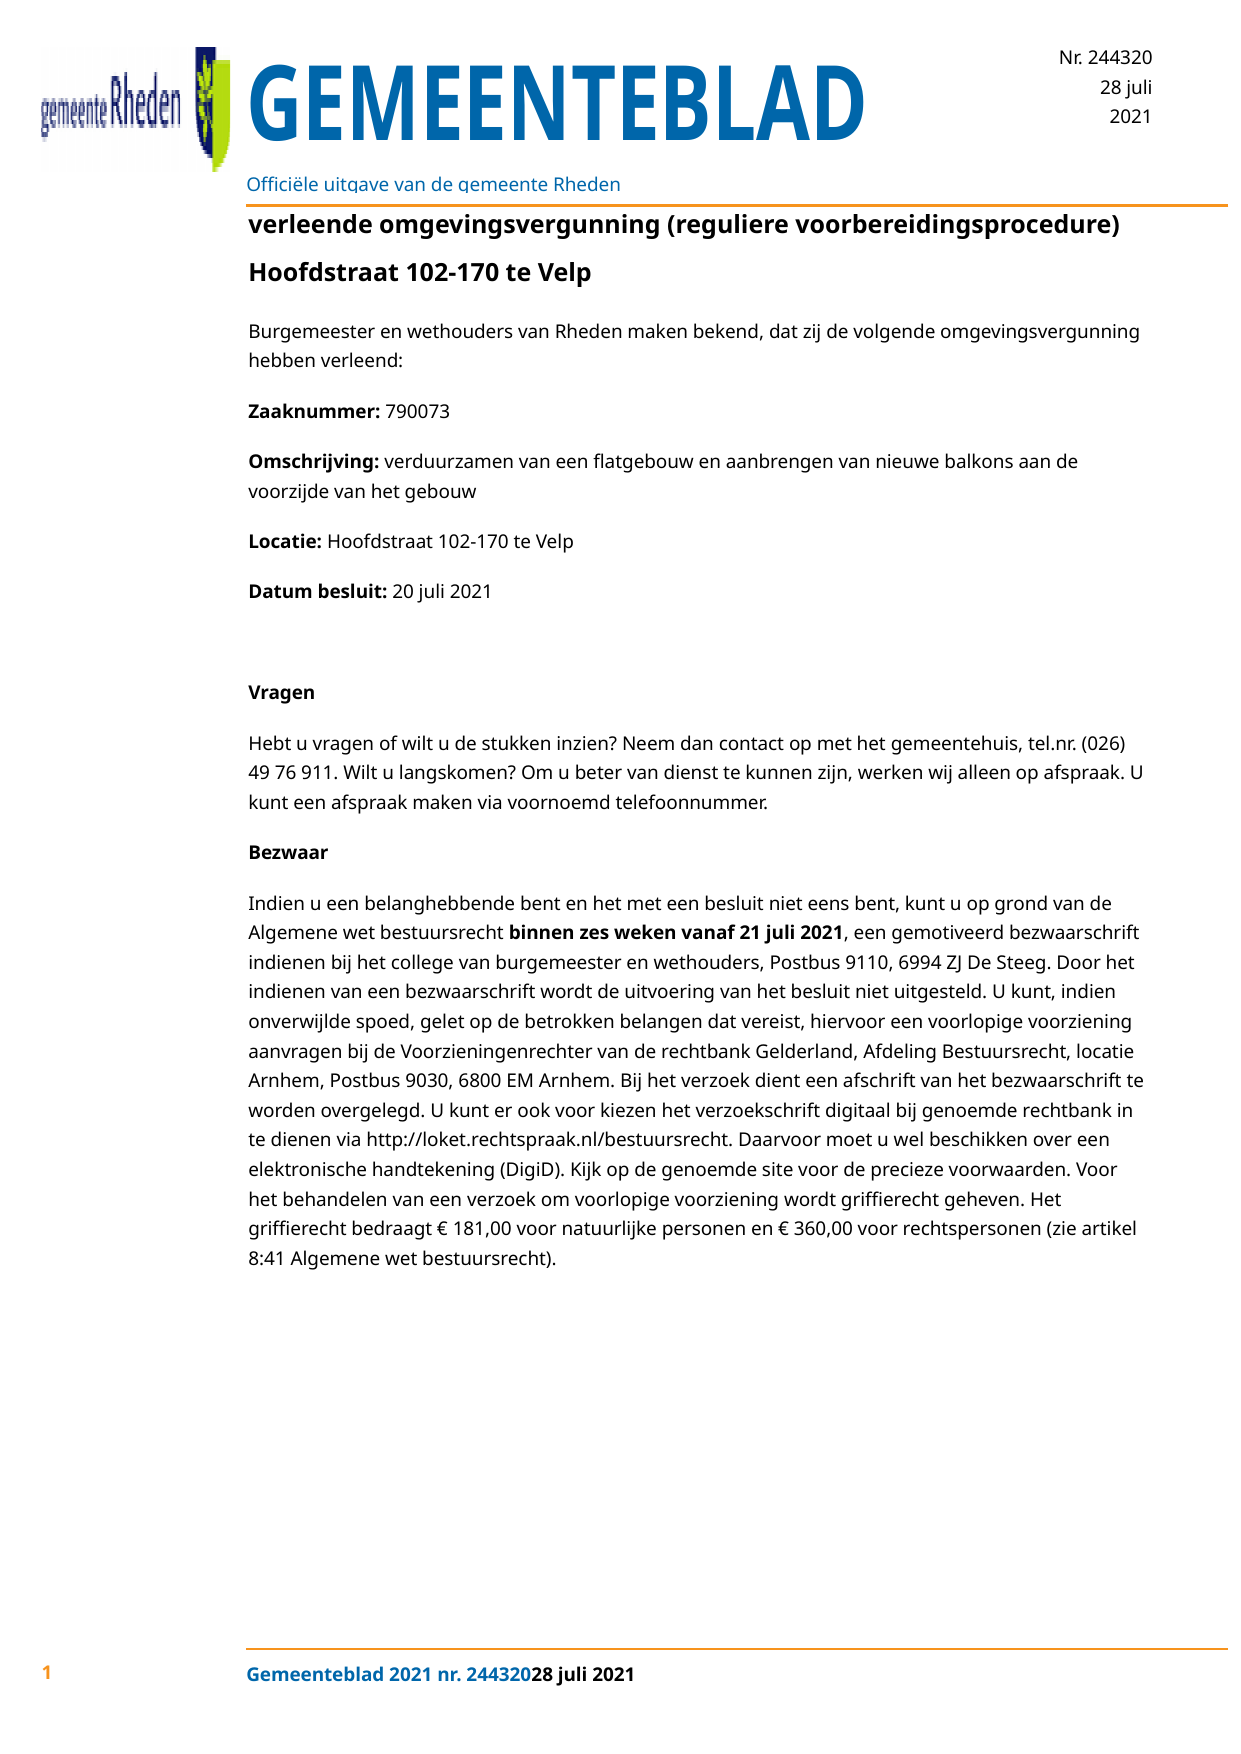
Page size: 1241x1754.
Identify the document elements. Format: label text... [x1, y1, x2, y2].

text Indien u een belanghebbende bent en het met een besluit niet eens bent, kunt u op grond van de Algemene wet bestuursrecht binnen zes weken vanaf 21 juli 2021, een gemotiveerd bezwaarschrift indienen bij het college van burgemeester en wethouders, Postbus 9110, 6994 ZJ De Steeg. Door het indienen van een bezwaarschrift wordt de uitvoering van het besluit niet uitgesteld. U kunt, indien onverwijlde spoed, gelet op de betrokken belangen dat vereist, hiervoor een voorlopige voorziening aanvragen bij de Voorzieningenrechter van de rechtbank Gelderland, Afdeling Bestuursrecht, locatie Arnhem, Postbus 9030, 6800 EM Arnhem. Bij het verzoek dient een afschrift van het bezwaarschrift te worden overgelegd. U kunt er ook voor kiezen het verzoekschrift digitaal bij genoemde rechtbank in te dienen via http://loket.rechtspraak.nl/bestuursrecht. Daarvoor moet u wel beschikken over een elektronische handtekening (DigiD). Kijk op de genoemde site voor de precieze voorwaarden. Voor het behandelen van een verzoek om voorlopige voorziening wordt griffierecht geheven. Het griffierecht bedraagt € 181,00 voor natuurlijke personen en € 360,00 voor rechtspersonen (zie artikel 8:41 Algemene wet bestuursrecht). [248, 890, 1152, 1271]
text Datum besluit: 20 juli 2021 [248, 579, 1152, 604]
text verleende omgevingsvergunning (reguliere voorbereidingsprocedure) Hoofdstraat 102-170 te Velp [248, 207, 1152, 288]
text Locatie: Hoofdstraat 102-170 te Velp [248, 528, 1152, 554]
text Vragen [248, 679, 1152, 705]
text Zaaknummer: 790073 [248, 398, 1152, 424]
picture [41, 47, 231, 172]
text Omschrijving: verduurzamen van een flatgebouw en aanbrengen van nieuwe balkons aan de voorzijde van het gebouw [248, 448, 1152, 504]
text Hebt u vragen of wilt u de stukken inzien? Neem dan contact op met het gemeentehuis, tel.nr. (026) 49 76 911. Wilt u langskomen? Om u beter van dienst te kunnen zijn, werken wij alleen op afspraak. U kunt een afspraak maken via voornoemd telefoonnummer. [248, 730, 1152, 815]
text Bezwaar [248, 839, 1152, 865]
text Burgemeester en wethouders van Rheden maken bekend, dat zij de volgende omgevingsvergunning hebben verleend: [248, 318, 1152, 373]
